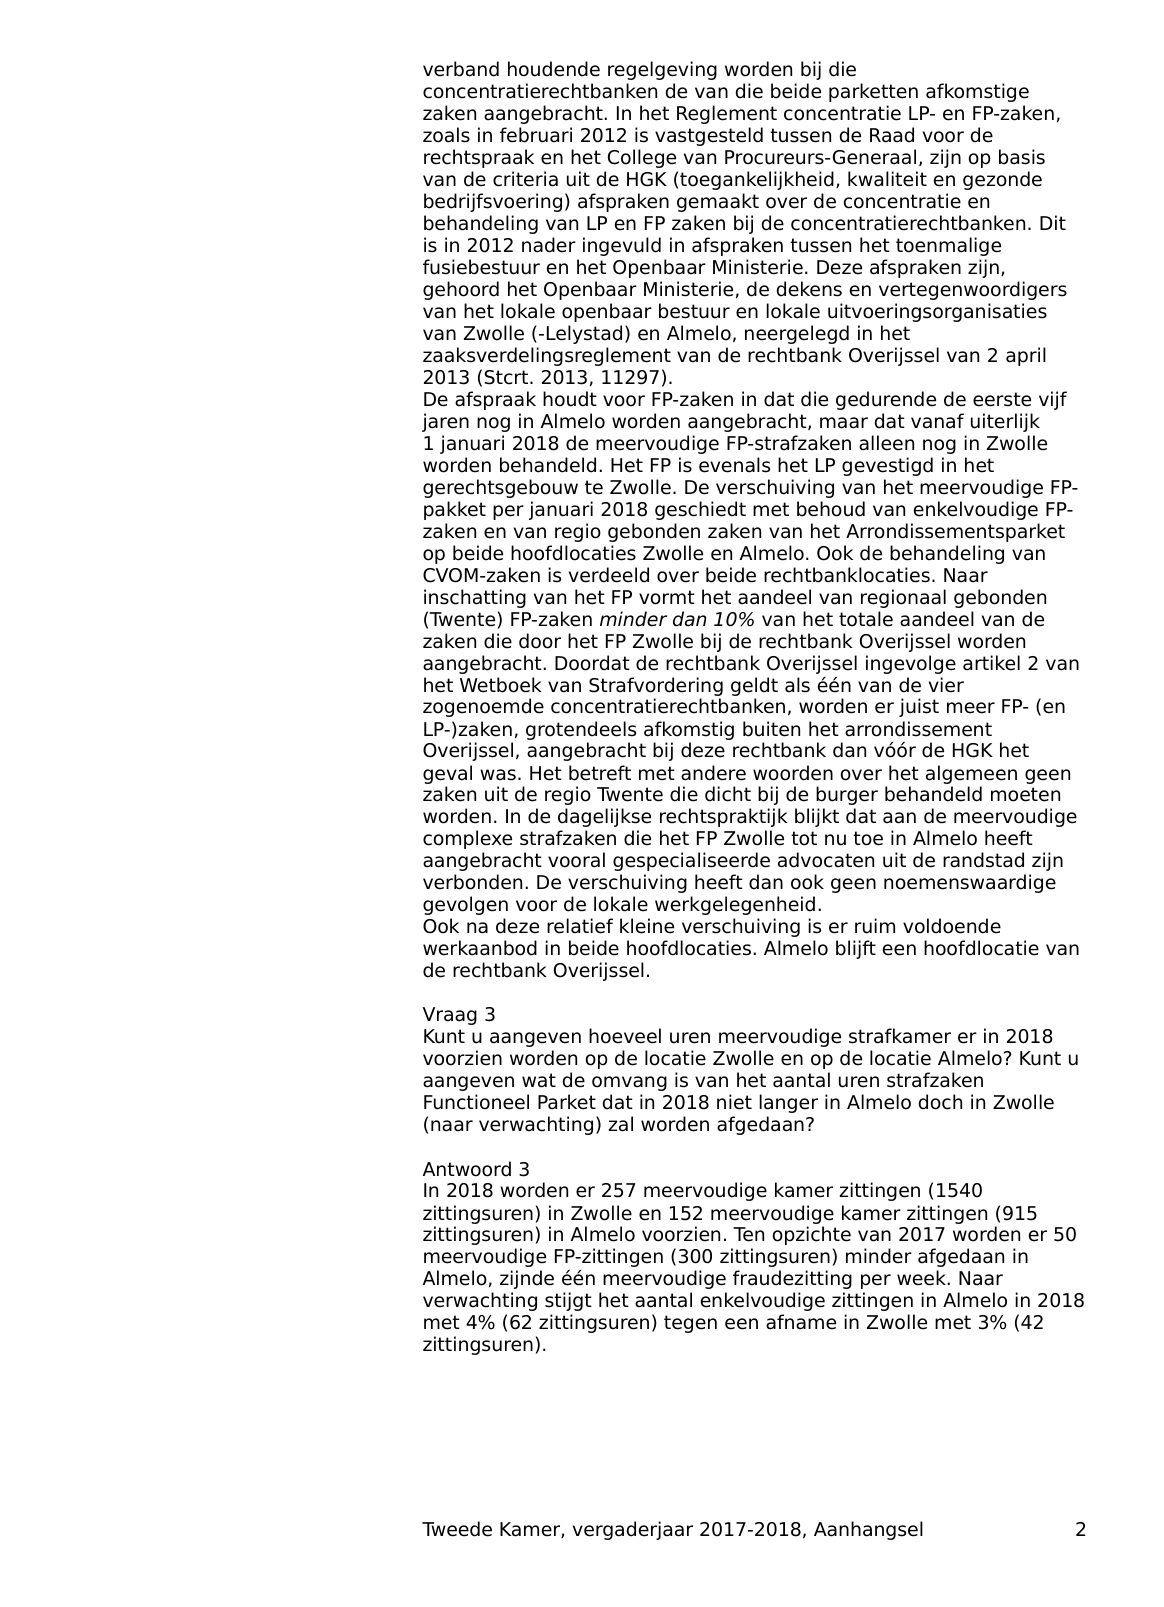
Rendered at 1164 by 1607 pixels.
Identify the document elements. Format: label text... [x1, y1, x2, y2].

text Antwoord 3 [422, 1158, 1087, 1180]
text Ook na deze relatief kleine verschuiving is er ruim voldoende werkaanbod in beide hoofdlocaties. Almelo blijft een hoofdlocatie van de rechtbank Overijssel. [422, 916, 1087, 982]
text Vraag 3 [422, 1004, 1087, 1026]
text Kunt u aangeven hoeveel uren meervoudige strafkamer er in 2018 voorzien worden op de locatie Zwolle en op de locatie Almelo? Kunt u aangeven wat de omvang is van het aantal uren strafzaken Functioneel Parket dat in 2018 niet langer in Almelo doch in Zwolle (naar verwachting) zal worden afgedaan? [422, 1026, 1087, 1136]
text De afspraak houdt voor FP-zaken in dat die gedurende de eerste vijf jaren nog in Almelo worden aangebracht, maar dat vanaf uiterlijk 1 januari 2018 de meervoudige FP-strafzaken alleen nog in Zwolle worden behandeld. Het FP is evenals het LP gevestigd in het gerechtsgebouw te Zwolle. De verschuiving van het meervoudige FP-pakket per januari 2018 geschiedt met behoud van enkelvoudige FP-zaken en van regio gebonden zaken van het Arrondissementsparket op beide hoofdlocaties Zwolle en Almelo. Ook de behandeling van CVOM-zaken is verdeeld over beide rechtbanklocaties. Naar inschatting van het FP vormt het aandeel van regionaal gebonden (Twente) FP-zaken minder dan 10% van het totale aandeel van de zaken die door het FP Zwolle bij de rechtbank Overijssel worden aangebracht. Doordat de rechtbank Overijssel ingevolge artikel 2 van het Wetboek van Strafvordering geldt als één van de vier zogenoemde concentratierechtbanken, worden er juist meer FP- (en LP-)zaken, grotendeels afkomstig buiten het arrondissement Overijssel, aangebracht bij deze rechtbank dan vóór de HGK het geval was. Het betreft met andere woorden over het algemeen geen zaken uit de regio Twente die dicht bij de burger behandeld moeten worden. In de dagelijkse rechtspraktijk blijkt dat aan de meervoudige complexe strafzaken die het FP Zwolle tot nu toe in Almelo heeft aangebracht vooral gespecialiseerde advocaten uit de randstad zijn verbonden. De verschuiving heeft dan ook geen noemenswaardige gevolgen voor de lokale werkgelegenheid. [422, 389, 1087, 916]
text verband houdende regelgeving worden bij die concentratierechtbanken de van die beide parketten afkomstige zaken aangebracht. In het Reglement concentratie LP- en FP-zaken, zoals in februari 2012 is vastgesteld tussen de Raad voor de rechtspraak en het College van Procureurs-Generaal, zijn op basis van de criteria uit de HGK (toegankelijkheid, kwaliteit en gezonde bedrijfsvoering) afspraken gemaakt over de concentratie en behandeling van LP en FP zaken bij de concentratierechtbanken. Dit is in 2012 nader ingevuld in afspraken tussen het toenmalige fusiebestuur en het Openbaar Ministerie. Deze afspraken zijn, gehoord het Openbaar Ministerie, de dekens en vertegenwoordigers van het lokale openbaar bestuur en lokale uitvoeringsorganisaties van Zwolle (-Lelystad) en Almelo, neergelegd in het zaaksverdelingsreglement van de rechtbank Overijssel van 2 april 2013 (Stcrt. 2013, 11297). [422, 59, 1087, 389]
text In 2018 worden er 257 meervoudige kamer zittingen (1540 zittingsuren) in Zwolle en 152 meervoudige kamer zittingen (915 zittingsuren) in Almelo voorzien. Ten opzichte van 2017 worden er 50 meervoudige FP-zittingen (300 zittingsuren) minder afgedaan in Almelo, zijnde één meervoudige fraudezitting per week. Naar verwachting stijgt het aantal enkelvoudige zittingen in Almelo in 2018 met 4% (62 zittingsuren) tegen een afname in Zwolle met 3% (42 zittingsuren). [422, 1180, 1087, 1356]
